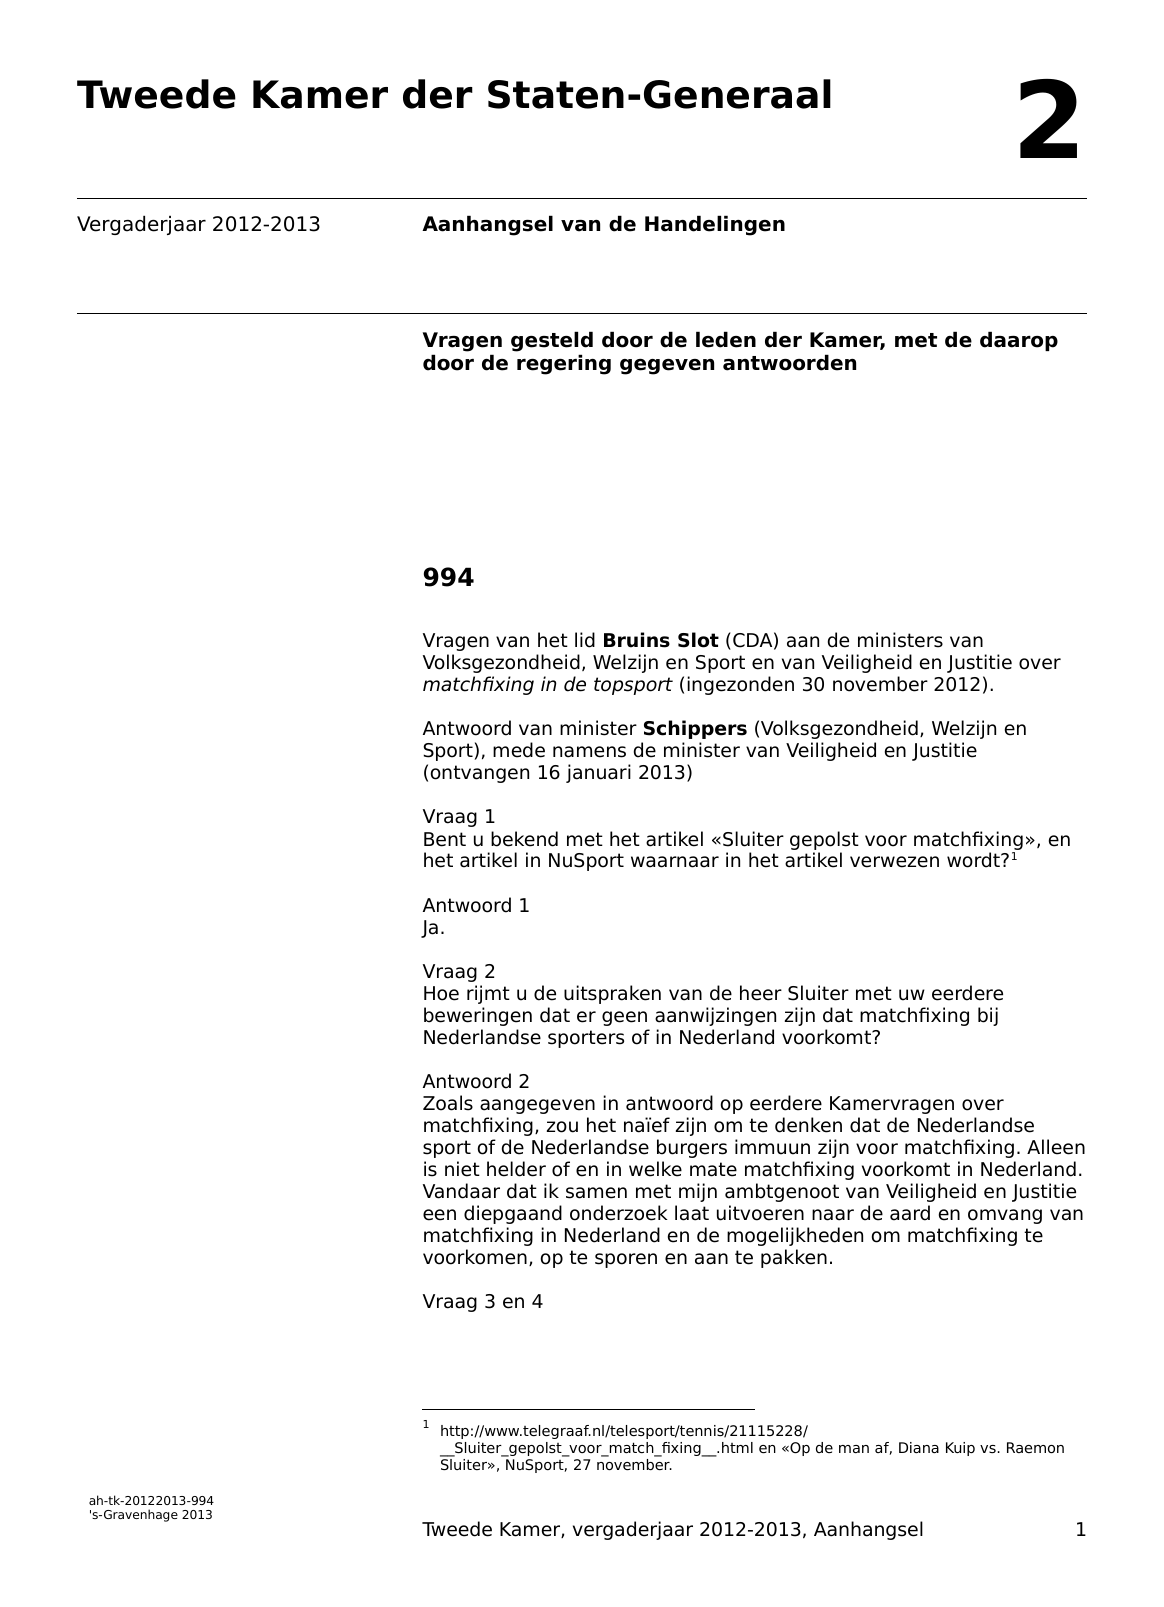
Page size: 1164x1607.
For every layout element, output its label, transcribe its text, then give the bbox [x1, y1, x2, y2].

text 's-Gravenhage 2013 [88, 1508, 323, 1522]
table_cell Vergaderjaar 2012-2013 [77, 199, 422, 313]
table_cell Vragen gesteld door de leden der Kamer, met de daarop door de regering gegeven antwoorden [422, 314, 1087, 375]
text Bent u bekend met het artikel «Sluiter gepolst voor matchfixing», en het artikel in NuSport waarnaar in het artikel verwezen wordt? [422, 828, 1087, 872]
table_header Tweede Kamer der Staten-Generaal [77, 59, 886, 198]
text http://www.telegraaf.nl/telesport/tennis/21115228/__Sluiter_gepolst_voor_match_fixing__.html en «Op de man af, Diana Kuip vs. Raemon Sluiter», NuSport, 27 november. [422, 1418, 1087, 1474]
text Hoe rijmt u de uitspraken van de heer Sluiter met uw eerdere beweringen dat er geen aanwijzingen zijn dat matchfixing bij Nederlandse sporters of in Nederland voorkomt? [422, 983, 1087, 1049]
text Vragen van het lid Bruins Slot (CDA) aan de ministers van Volksgezondheid, Welzijn en Sport en van Veiligheid en Justitie over matchfixing in de topsport (ingezonden 30 november 2012). [422, 630, 1087, 696]
text Antwoord 2 [422, 1071, 1087, 1093]
text Antwoord 1 [422, 894, 1087, 917]
text ah-tk-20122013-994 [88, 1494, 323, 1508]
text Ja. [422, 917, 1087, 938]
table_cell Aanhangsel van de Handelingen [422, 199, 1087, 313]
table_header 2 [886, 59, 1087, 198]
text Vraag 2 [422, 961, 1087, 983]
text Antwoord van minister Schippers (Volksgezondheid, Welzijn en Sport), mede namens de minister van Veiligheid en Justitie (ontvangen 16 januari 2013) [422, 718, 1087, 784]
text Vraag 1 [422, 806, 1087, 828]
text Vraag 3 en 4 [422, 1291, 1087, 1313]
table_cell [77, 314, 422, 375]
text 994 [422, 563, 1087, 592]
text Zoals aangegeven in antwoord op eerdere Kamervragen over matchfixing, zou het naïef zijn om te denken dat de Nederlandse sport of de Nederlandse burgers immuun zijn voor matchfixing. Alleen is niet helder of en in welke mate matchfixing voorkomt in Nederland. Vandaar dat ik samen met mijn ambtgenoot van Veiligheid en Justitie een diepgaand onderzoek laat uitvoeren naar de aard en omvang van matchfixing in Nederland en de mogelijkheden om matchfixing te voorkomen, op te sporen en aan te pakken. [422, 1093, 1087, 1269]
